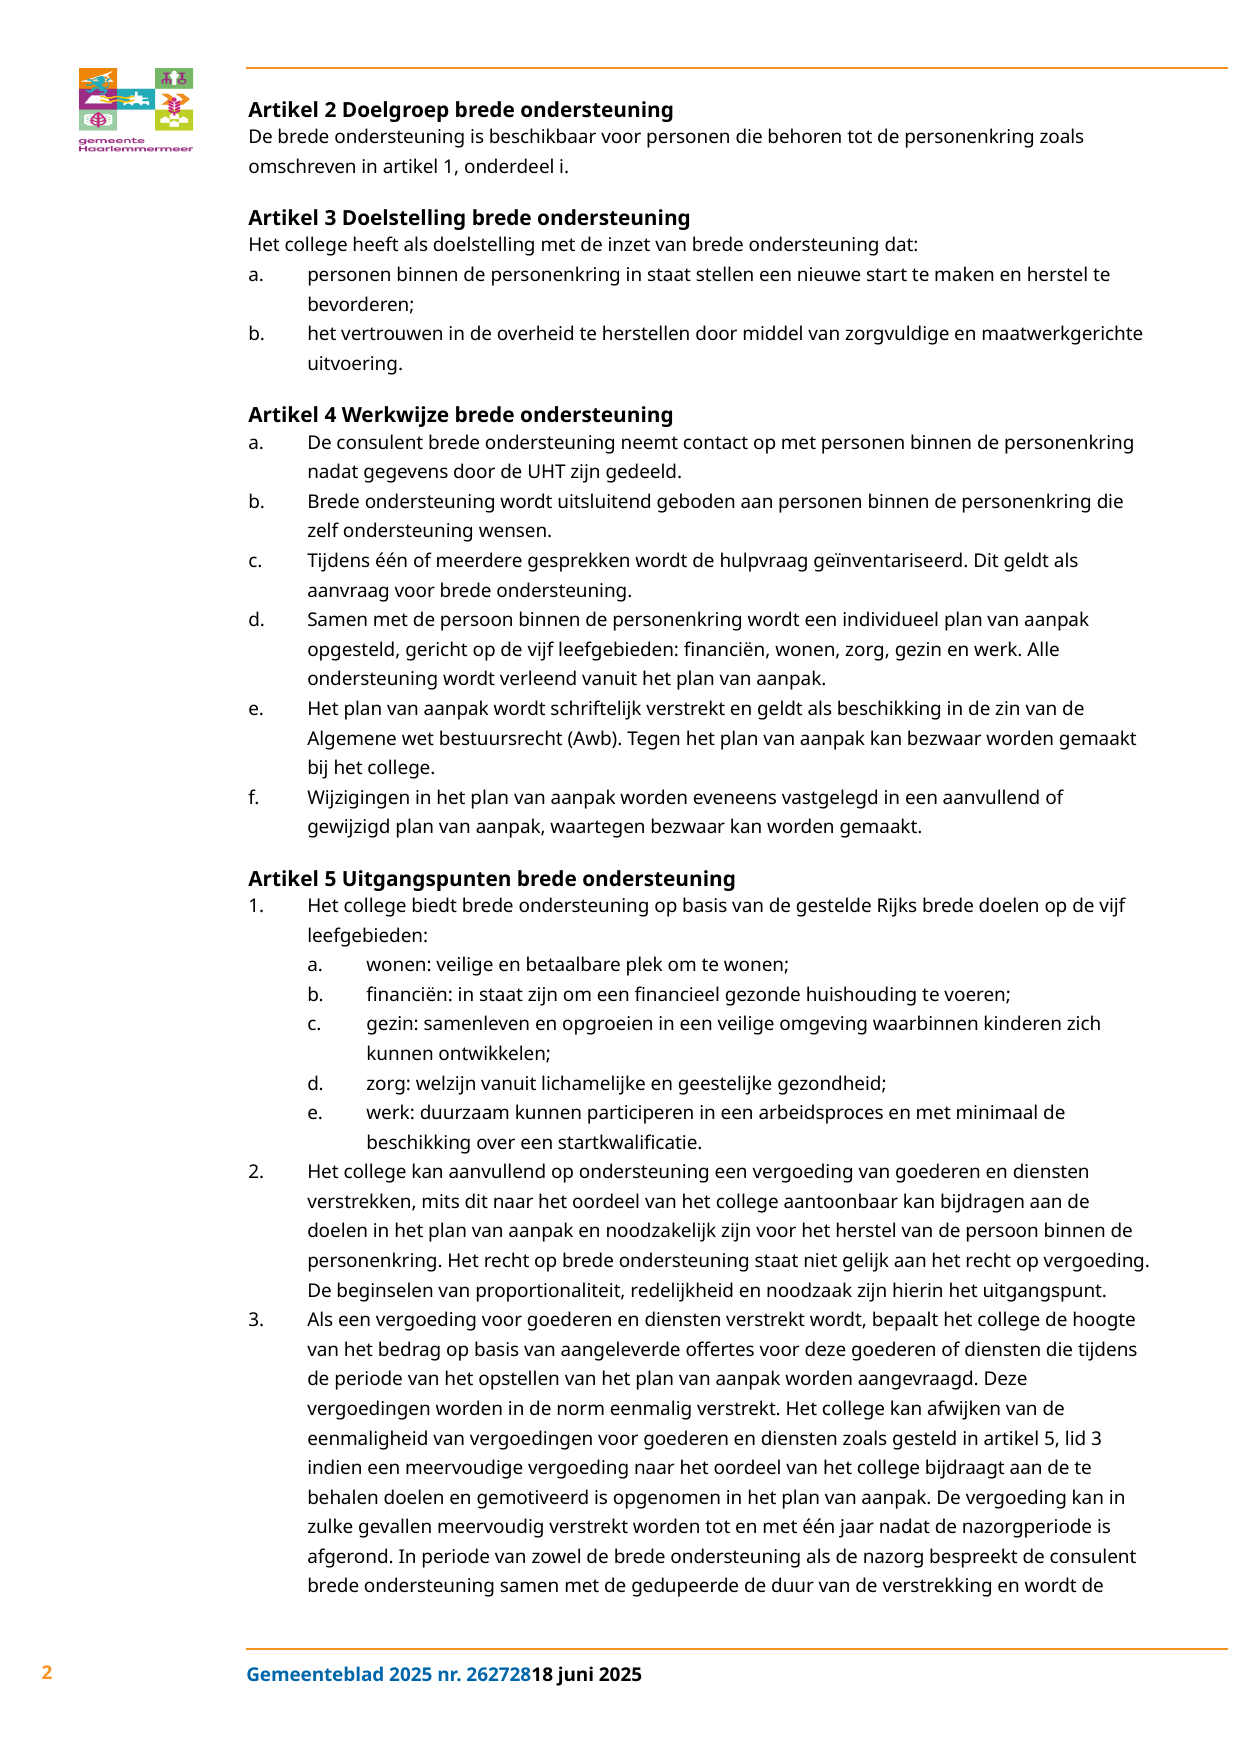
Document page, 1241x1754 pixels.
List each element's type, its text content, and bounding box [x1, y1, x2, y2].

text Artikel 5 Uitgangspunten brede ondersteuning [248, 864, 1152, 892]
text Artikel 4 Werkwijze brede ondersteuning [248, 400, 1152, 429]
list gezin: samenleven en opgroeien in een veilige omgeving waarbinnen kinderen zich kunnen ontwikkelen; [307, 1011, 1152, 1066]
list De consulent brede ondersteuning neemt contact op met personen binnen de personenkring nadat gegevens door de UHT zijn gedeeld. [248, 429, 1152, 484]
list personen binnen de personenkring in staat stellen een nieuwe start te maken en herstel te bevorderen; [248, 261, 1152, 317]
text De brede ondersteuning is beschikbaar voor personen die behoren tot de personenkring zoals omschreven in artikel 1, onderdeel i. [248, 123, 1152, 178]
list Het college kan aanvullend op ondersteuning een vergoeding van goederen en diensten verstrekken, mits dit naar het oordeel van het college aantoonbaar kan bijdragen aan de doelen in het plan van aanpak en noodzakelijk zijn voor het herstel van de persoon binnen de personenkring. Het recht op brede ondersteuning staat niet gelijk aan het recht op vergoeding. De beginselen van proportionaliteit, redelijkheid en noodzaak zijn hierin het uitgangspunt. [248, 1158, 1152, 1303]
text Artikel 3 Doelstelling brede ondersteuning [248, 203, 1152, 232]
list het vertrouwen in de overheid te herstellen door middel van zorgvuldige en maatwerkgerichte uitvoering. [248, 320, 1152, 376]
list wonen: veilige en betaalbare plek om te wonen; [307, 951, 1152, 977]
list Het college biedt brede ondersteuning op basis van de gestelde Rijks brede doelen op de vijf leefgebieden: [248, 892, 1152, 948]
text Het college heeft als doelstelling met de inzet van brede ondersteuning dat: [248, 232, 1152, 257]
list Wijzigingen in het plan van aanpak worden eveneens vastgelegd in een aanvullend of gewijzigd plan van aanpak, waartegen bezwaar kan worden gemaakt. [248, 784, 1152, 839]
list financiën: in staat zijn om een financieel gezonde huishouding te voeren; [307, 981, 1152, 1007]
text Artikel 2 Doelgroep brede ondersteuning [248, 95, 1152, 123]
list Tijdens één of meerdere gesprekken wordt de hulpvraag geïnventariseerd. Dit geldt als aanvraag voor brede ondersteuning. [248, 547, 1152, 602]
list Brede ondersteuning wordt uitsluitend geboden aan personen binnen de personenkring die zelf ondersteuning wensen. [248, 488, 1152, 543]
list zorg: welzijn vanuit lichamelijke en geestelijke gezondheid; [307, 1070, 1152, 1096]
list Samen met de persoon binnen de personenkring wordt een individueel plan van aanpak opgesteld, gericht op de vijf leefgebieden: financiën, wonen, zorg, gezin en werk. Alle ondersteuning wordt verleend vanuit het plan van aanpak. [248, 606, 1152, 691]
picture [41, 47, 231, 172]
list werk: duurzaam kunnen participeren in een arbeidsproces en met minimaal de beschikking over een startkwalificatie. [307, 1099, 1152, 1155]
list Het plan van aanpak wordt schriftelijk verstrekt en geldt als beschikking in de zin van de Algemene wet bestuursrecht (Awb). Tegen het plan van aanpak kan bezwaar worden gemaakt bij het college. [248, 695, 1152, 780]
list Als een vergoeding voor goederen en diensten verstrekt wordt, bepaalt het college de hoogte van het bedrag op basis van aangeleverde offertes voor deze goederen of diensten die tijdens de periode van het opstellen van het plan van aanpak worden aangevraagd. Deze vergoedingen worden in de norm eenmalig verstrekt. Het college kan afwijken van de eenmaligheid van vergoedingen voor goederen en diensten zoals gesteld in artikel 5, lid 3 indien een meervoudige vergoeding naar het oordeel van het college bijdraagt aan de te behalen doelen en gemotiveerd is opgenomen in het plan van aanpak. De vergoeding kan in zulke gevallen meervoudig verstrekt worden tot en met één jaar nadat de nazorgperiode is afgerond. In periode van zowel de brede ondersteuning als de nazorg bespreekt de consulent brede ondersteuning samen met de gedupeerde de duur van de verstrekking en wordt de [248, 1306, 1152, 1598]
